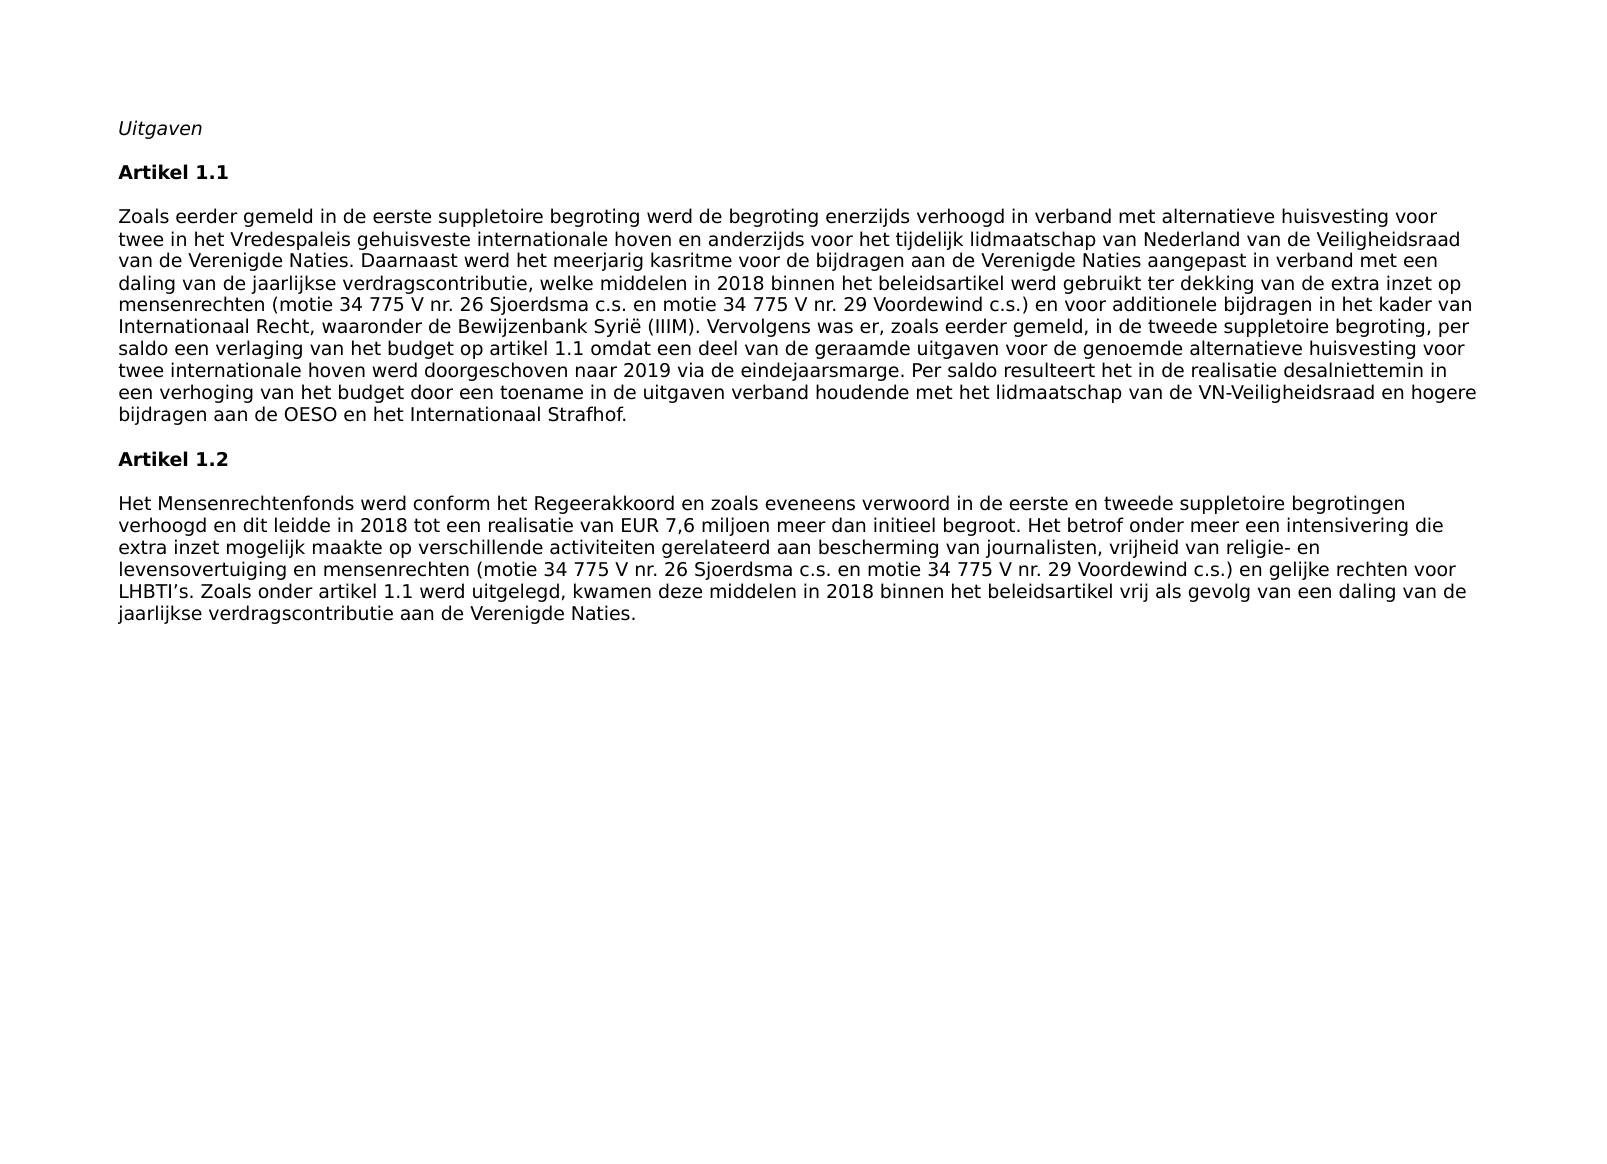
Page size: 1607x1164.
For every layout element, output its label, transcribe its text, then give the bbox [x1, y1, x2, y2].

subtitle Uitgaven [118, 118, 1488, 140]
subtitle Artikel 1.1 [118, 162, 1488, 184]
text Zoals eerder gemeld in de eerste suppletoire begroting werd de begroting enerzijds verhoogd in verband met alternatieve huisvesting voor twee in het Vredespaleis gehuisveste internationale hoven en anderzijds voor het tijdelijk lidmaatschap van Nederland van de Veiligheidsraad van de Verenigde Naties. Daarnaast werd het meerjarig kasritme voor de bijdragen aan de Verenigde Naties aangepast in verband met een daling van de jaarlijkse verdragscontributie, welke middelen in 2018 binnen het beleidsartikel werd gebruikt ter dekking van de extra inzet op mensenrechten (motie 34 775 V nr. 26 Sjoerdsma c.s. en motie 34 775 V nr. 29 Voordewind c.s.) en voor additionele bijdragen in het kader van Internationaal Recht, waaronder de Bewijzenbank Syrië (IIIM). Vervolgens was er, zoals eerder gemeld, in de tweede suppletoire begroting, per saldo een verlaging van het budget op artikel 1.1 omdat een deel van de geraamde uitgaven voor de genoemde alternatieve huisvesting voor twee internationale hoven werd doorgeschoven naar 2019 via de eindejaarsmarge. Per saldo resulteert het in de realisatie desalniettemin in een verhoging van het budget door een toename in de uitgaven verband houdende met het lidmaatschap van de VN-Veiligheidsraad en hogere bijdragen aan de OESO en het Internationaal Strafhof. [118, 206, 1488, 426]
subtitle Artikel 1.2 [118, 448, 1488, 470]
text Het Mensenrechtenfonds werd conform het Regeerakkoord en zoals eveneens verwoord in de eerste en tweede suppletoire begrotingen verhoogd en dit leidde in 2018 tot een realisatie van EUR 7,6 miljoen meer dan initieel begroot. Het betrof onder meer een intensivering die extra inzet mogelijk maakte op verschillende activiteiten gerelateerd aan bescherming van journalisten, vrijheid van religie- en levensovertuiging en mensenrechten (motie 34 775 V nr. 26 Sjoerdsma c.s. en motie 34 775 V nr. 29 Voordewind c.s.) en gelijke rechten voor LHBTI’s. Zoals onder artikel 1.1 werd uitgelegd, kwamen deze middelen in 2018 binnen het beleidsartikel vrij als gevolg van een daling van de jaarlijkse verdragscontributie aan de Verenigde Naties. [118, 493, 1488, 624]
